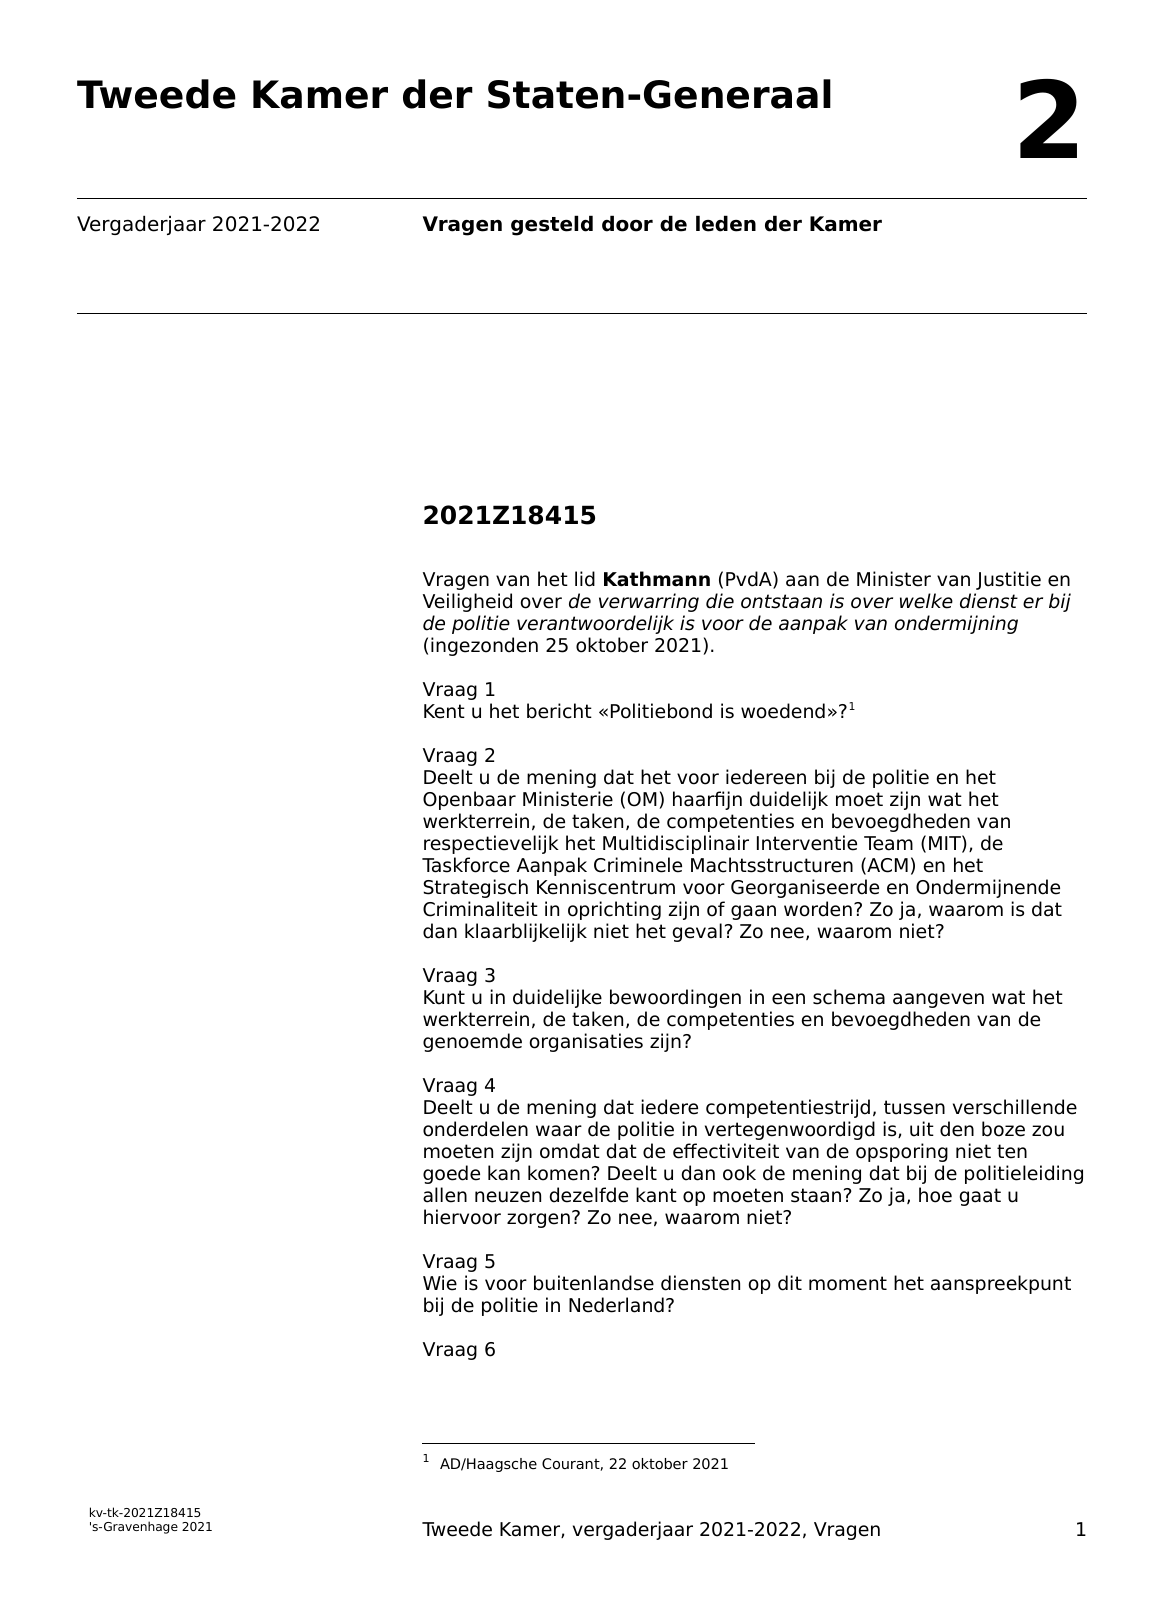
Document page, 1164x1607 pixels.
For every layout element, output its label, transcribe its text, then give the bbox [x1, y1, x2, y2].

text Kunt u in duidelijke bewoordingen in een schema aangeven wat het werkterrein, de taken, de competenties en bevoegdheden van de genoemde organisaties zijn? [422, 987, 1087, 1053]
table_cell Vragen gesteld door de leden der Kamer [422, 199, 1087, 313]
text 's-Gravenhage 2021 [88, 1520, 323, 1534]
table_header Tweede Kamer der Staten-Generaal [77, 59, 886, 198]
text Vraag 2 [422, 745, 1087, 767]
text Vraag 6 [422, 1339, 1087, 1361]
text Deelt u de mening dat iedere competentiestrijd, tussen verschillende onderdelen waar de politie in vertegenwoordigd is, uit den boze zou moeten zijn omdat dat de effectiviteit van de opsporing niet ten goede kan komen? Deelt u dan ook de mening dat bij de politieleiding allen neuzen dezelfde kant op moeten staan? Zo ja, hoe gaat u hiervoor zorgen? Zo nee, waarom niet? [422, 1097, 1087, 1229]
text Vraag 1 [422, 679, 1087, 701]
text Vraag 4 [422, 1075, 1087, 1097]
text Wie is voor buitenlandse diensten op dit moment het aanspreekpunt bij de politie in Nederland? [422, 1273, 1087, 1317]
text AD/Haagsche Courant, 22 oktober 2021 [422, 1452, 1087, 1474]
text kv-tk-2021Z18415 [88, 1506, 323, 1520]
text Vraag 3 [422, 965, 1087, 987]
text Kent u het bericht «Politiebond is woedend»? [422, 701, 1087, 723]
text Deelt u de mening dat het voor iedereen bij de politie en het Openbaar Ministerie (OM) haarfijn duidelijk moet zijn wat het werkterrein, de taken, de competenties en bevoegdheden van respectievelijk het Multidisciplinair Interventie Team (MIT), de Taskforce Aanpak Criminele Machtsstructuren (ACM) en het Strategisch Kenniscentrum voor Georganiseerde en Ondermijnende Criminaliteit in oprichting zijn of gaan worden? Zo ja, waarom is dat dan klaarblijkelijk niet het geval? Zo nee, waarom niet? [422, 767, 1087, 943]
table_cell Vergaderjaar 2021-2022 [77, 199, 422, 313]
text Vragen van het lid Kathmann (PvdA) aan de Minister van Justitie en Veiligheid over de verwarring die ontstaan is over welke dienst er bij de politie verantwoordelijk is voor de aanpak van ondermijning (ingezonden 25 oktober 2021). [422, 569, 1087, 657]
text 2021Z18415 [422, 501, 1087, 531]
text Vraag 5 [422, 1251, 1087, 1273]
table_header 2 [886, 59, 1087, 198]
